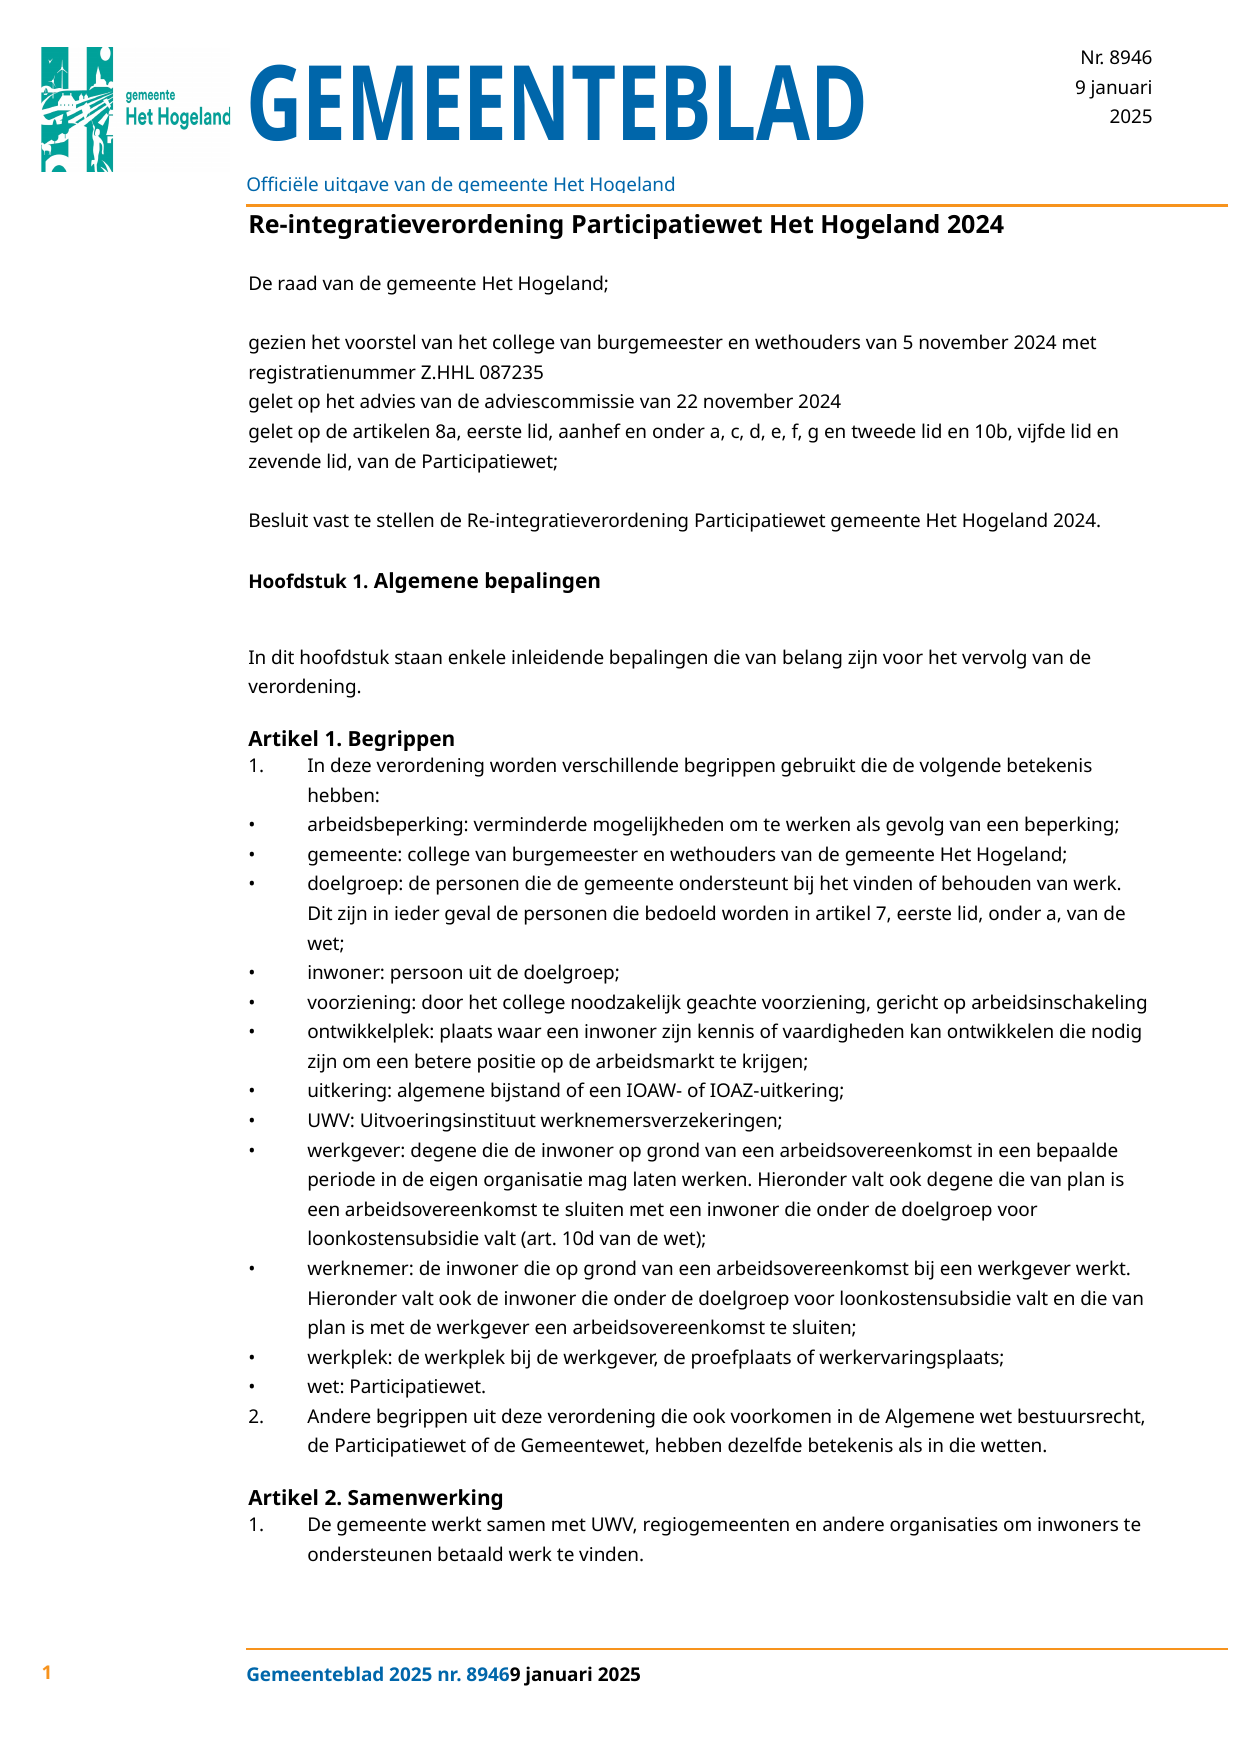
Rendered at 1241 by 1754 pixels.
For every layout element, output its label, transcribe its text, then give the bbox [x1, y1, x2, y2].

list werkplek: de werkplek bij de werkgever, de proefplaats of werkervaringsplaats; [248, 1344, 1152, 1370]
list De gemeente werkt samen met UWV, regiogemeenten en andere organisaties om inwoners te ondersteunen betaald werk te vinden. [248, 1512, 1152, 1567]
text gezien het voorstel van het college van burgemeester en wethouders van 5 november 2024 met registratienummer Z.HHL 087235 [248, 329, 1152, 385]
text Hoofdstuk 1. Algemene bepalingen [248, 566, 1152, 594]
text De raad van de gemeente Het Hogeland; [248, 270, 1152, 296]
list UWV: Uitvoeringsinstituut werknemersverzekeringen; [248, 1107, 1152, 1133]
list werknemer: de inwoner die op grond van een arbeidsovereenkomst bij een werkgever werkt. Hieronder valt ook de inwoner die onder de doelgroep voor loonkostensubsidie valt en die van plan is met de werkgever een arbeidsovereenkomst te sluiten; [248, 1255, 1152, 1340]
list Andere begrippen uit deze verordening die ook voorkomen in de Algemene wet bestuursrecht, de Participatiewet of de Gemeentewet, hebben dezelfde betekenis als in die wetten. [248, 1403, 1152, 1458]
text gelet op het advies van de adviescommissie van 22 november 2024 [248, 389, 1152, 414]
list werkgever: degene die de inwoner op grond van een arbeidsovereenkomst in een bepaalde periode in de eigen organisatie mag laten werken. Hieronder valt ook degene die van plan is een arbeidsovereenkomst te sluiten met een inwoner die onder de doelgroep voor loonkostensubsidie valt (art. 10d van de wet); [248, 1137, 1152, 1251]
list doelgroep: de personen die de gemeente ondersteunt bij het vinden of behouden van werk. Dit zijn in ieder geval de personen die bedoeld worden in artikel 7, eerste lid, onder a, van de wet; [248, 871, 1152, 956]
text Artikel 2. Samenwerking [248, 1483, 1152, 1512]
list voorziening: door het college noodzakelijk geachte voorziening, gericht op arbeidsinschakeling [248, 989, 1152, 1015]
picture [41, 47, 231, 172]
text Re-integratieverordening Participatiewet Het Hogeland 2024 [248, 207, 1152, 241]
list ontwikkelplek: plaats waar een inwoner zijn kennis of vaardigheden kan ontwikkelen die nodig zijn om een betere positie op de arbeidsmarkt te krijgen; [248, 1018, 1152, 1074]
text Artikel 1. Begrippen [248, 724, 1152, 752]
list inwoner: persoon uit de doelgroep; [248, 959, 1152, 985]
list uitkering: algemene bijstand of een IOAW- of IOAZ-uitkering; [248, 1078, 1152, 1103]
text gelet op de artikelen 8a, eerste lid, aanhef en onder a, c, d, e, f, g en tweede lid en 10b, vijfde lid en zevende lid, van de Participatiewet; [248, 418, 1152, 473]
list In deze verordening worden verschillende begrippen gebruikt die de volgende betekenis hebben: [248, 752, 1152, 808]
text Besluit vast te stellen de Re-integratieverordening Participatiewet gemeente Het Hogeland 2024. [248, 507, 1152, 533]
list wet: Participatiewet. [248, 1373, 1152, 1399]
text In dit hoofdstuk staan enkele inleidende bepalingen die van belang zijn voor het vervolg van de verordening. [248, 644, 1152, 699]
list arbeidsbeperking: verminderde mogelijkheden om te werken als gevolg van een beperking; [248, 811, 1152, 837]
list gemeente: college van burgemeester en wethouders van de gemeente Het Hogeland; [248, 841, 1152, 867]
